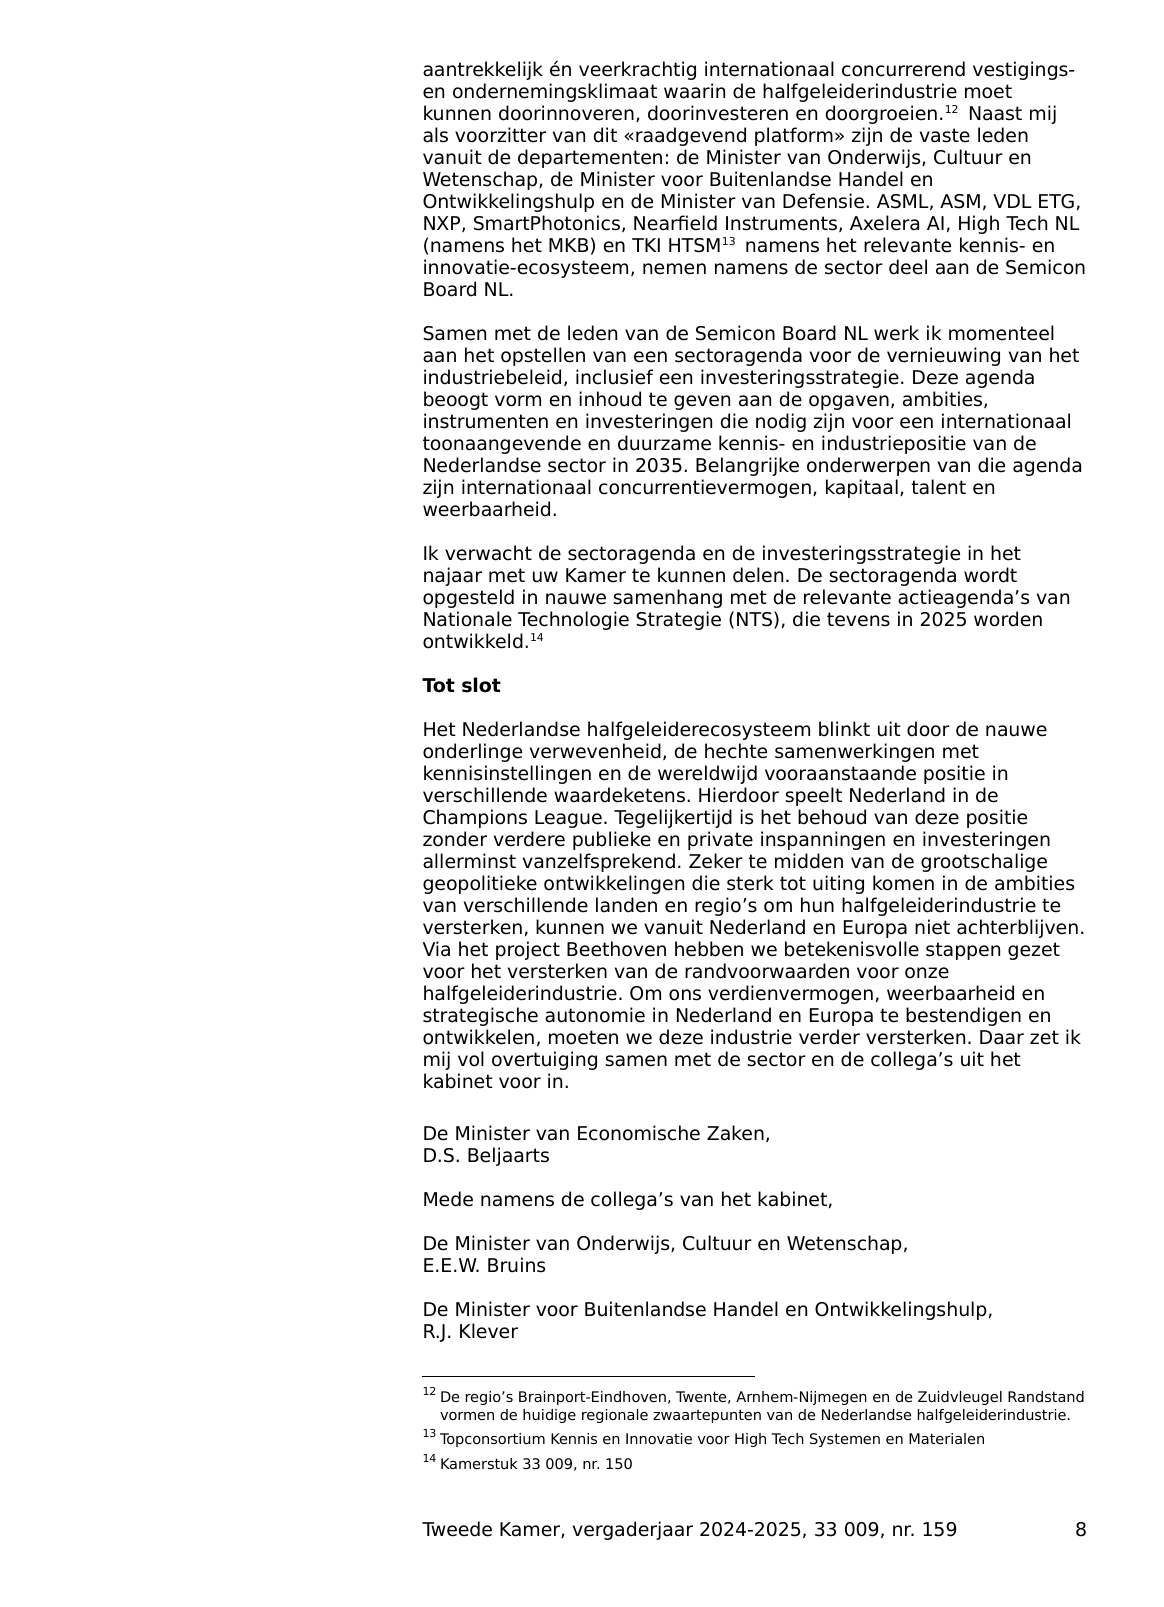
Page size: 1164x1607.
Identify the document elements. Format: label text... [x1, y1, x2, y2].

text Het Nederlandse halfgeleiderecosysteem blinkt uit door de nauwe onderlinge verwevenheid, de hechte samenwerkingen met kennisinstellingen en de wereldwijd vooraanstaande positie in verschillende waardeketens. Hierdoor speelt Nederland in de Champions League. Tegelijkertijd is het behoud van deze positie zonder verdere publieke en private inspanningen en investeringen allerminst vanzelfsprekend. Zeker te midden van de grootschalige geopolitieke ontwikkelingen die sterk tot uiting komen in de ambities van verschillende landen en regio’s om hun halfgeleiderindustrie te versterken, kunnen we vanuit Nederland en Europa niet achterblijven. Via het project Beethoven hebben we betekenisvolle stappen gezet voor het versterken van de randvoorwaarden voor onze halfgeleiderindustrie. Om ons verdienvermogen, weerbaarheid en strategische autonomie in Nederland en Europa te bestendigen en ontwikkelen, moeten we deze industrie verder versterken. Daar zet ik mij vol overtuiging samen met de sector en de collega’s uit het kabinet voor in. [422, 719, 1087, 1093]
text Ik verwacht de sectoragenda en de investeringsstrategie in het najaar met uw Kamer te kunnen delen. De sectoragenda wordt opgesteld in nauwe samenhang met de relevante actieagenda’s van Nationale Technologie Strategie (NTS), die tevens in 2025 worden ontwikkeld. [422, 543, 1087, 653]
text Mede namens de collega’s van het kabinet, [422, 1189, 1087, 1211]
text De Minister van Onderwijs, Cultuur en Wetenschap, E.E.W. Bruins [422, 1233, 1087, 1277]
text De Minister voor Buitenlandse Handel en Ontwikkelingshulp, R.J. Klever [422, 1299, 1087, 1343]
subtitle Tot slot [422, 675, 1087, 697]
text Topconsortium Kennis en Innovatie voor High Tech Systemen en Materialen [422, 1427, 1087, 1449]
text De Minister van Economische Zaken, D.S. Beljaarts [422, 1123, 1087, 1167]
text Kamerstuk 33 009, nr. 150 [422, 1452, 1087, 1474]
text De regio’s Brainport-Eindhoven, Twente, Arnhem-Nijmegen en de Zuidvleugel Randstand vormen de huidige regionale zwaartepunten van de Nederlandse halfgeleiderindustrie. [422, 1385, 1087, 1424]
text aantrekkelijk én veerkrachtig internationaal concurrerend vestigings- en ondernemingsklimaat waarin de halfgeleiderindustrie moet kunnen doorinnoveren, doorinvesteren en doorgroeien. Naast mij als voorzitter van dit «raadgevend platform» zijn de vaste leden vanuit de departementen: de Minister van Onderwijs, Cultuur en Wetenschap, de Minister voor Buitenlandse Handel en Ontwikkelingshulp en de Minister van Defensie. ASML, ASM, VDL ETG, NXP, SmartPhotonics, Nearfield Instruments, Axelera AI, High Tech NL (namens het MKB) en TKI HTSM namens het relevante kennis- en innovatie-ecosysteem, nemen namens de sector deel aan de Semicon Board NL. [422, 59, 1087, 301]
text Samen met de leden van de Semicon Board NL werk ik momenteel aan het opstellen van een sectoragenda voor de vernieuwing van het industriebeleid, inclusief een investeringsstrategie. Deze agenda beoogt vorm en inhoud te geven aan de opgaven, ambities, instrumenten en investeringen die nodig zijn voor een internationaal toonaangevende en duurzame kennis- en industriepositie van de Nederlandse sector in 2035. Belangrijke onderwerpen van die agenda zijn internationaal concurrentievermogen, kapitaal, talent en weerbaarheid. [422, 323, 1087, 521]
